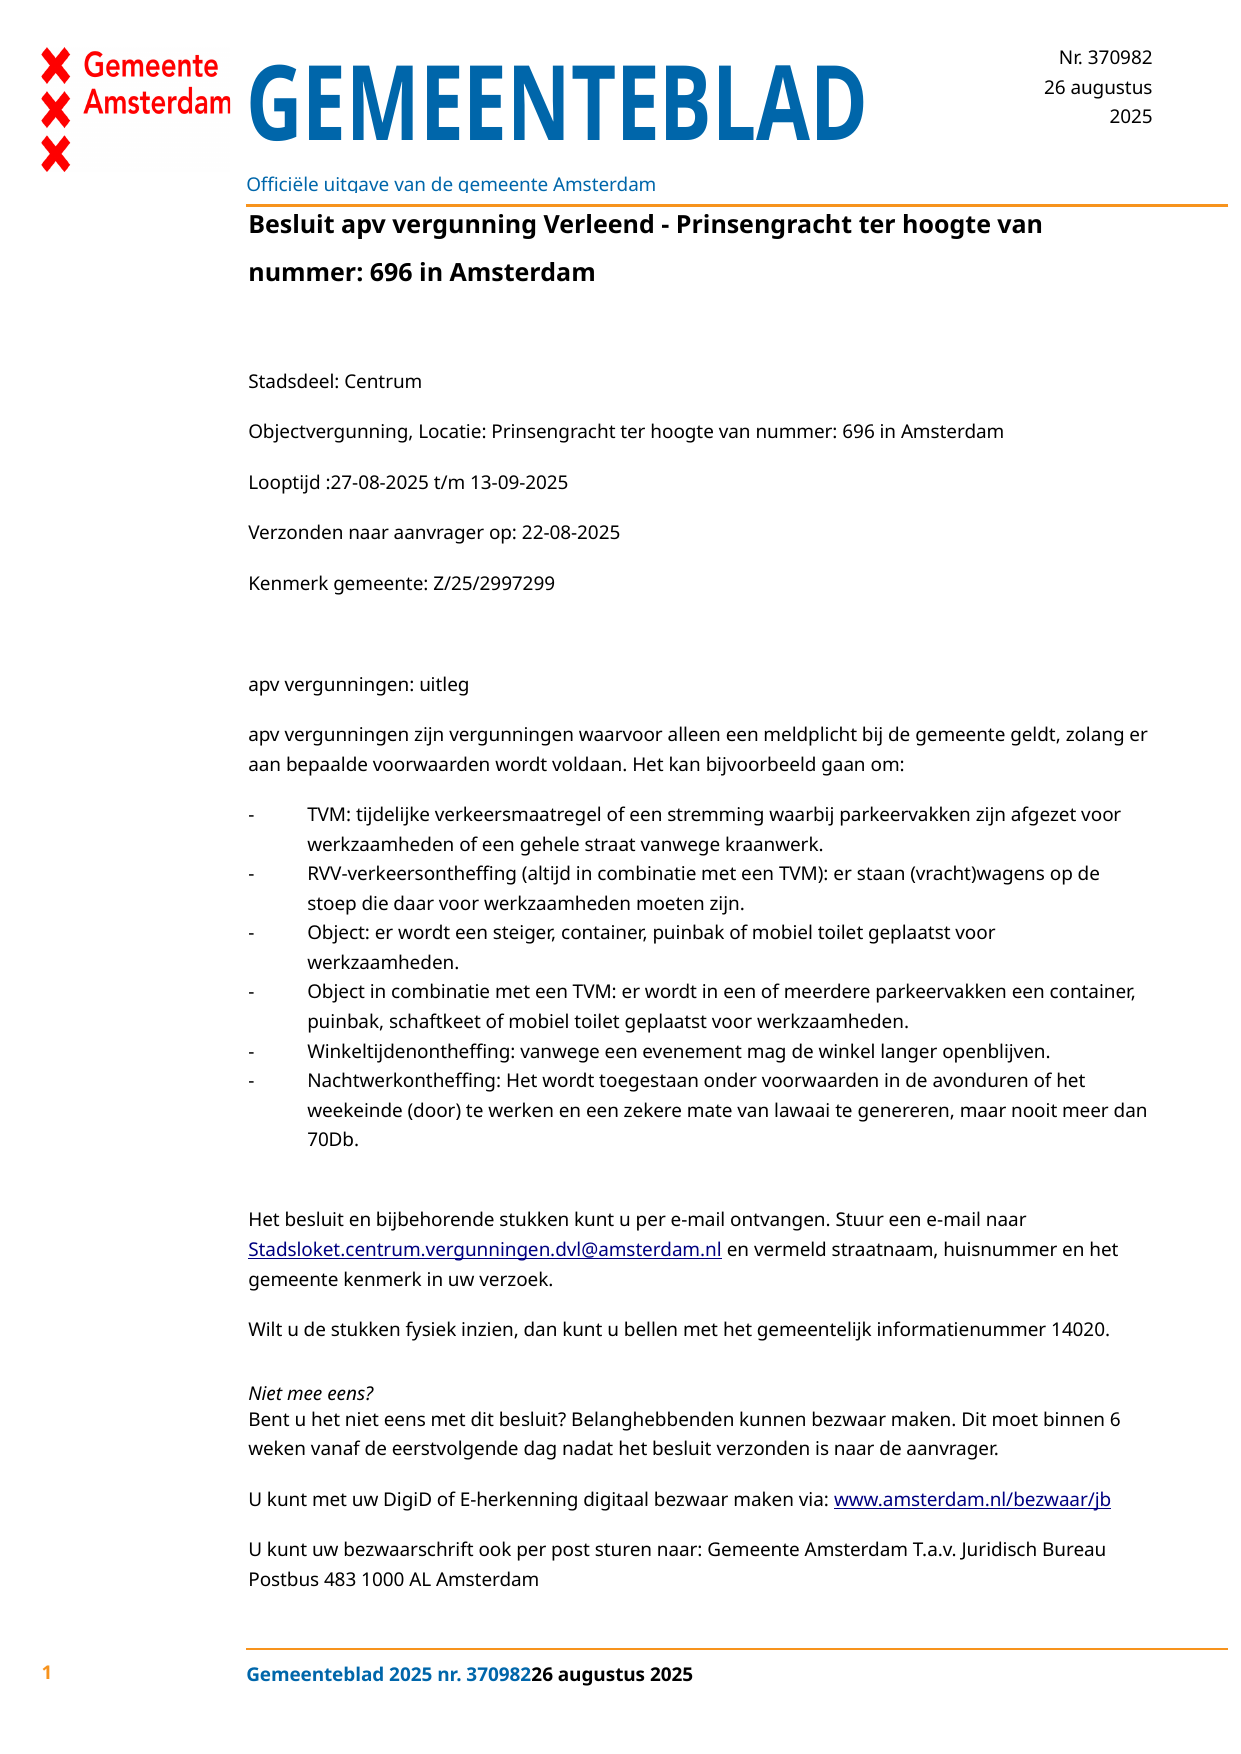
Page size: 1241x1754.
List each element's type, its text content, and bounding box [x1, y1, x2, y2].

text Bent u het niet eens met dit besluit? Belanghebbenden kunnen bezwaar maken. Dit moet binnen 6 weken vanaf de eerstvolgende dag nadat het besluit verzonden is naar de aanvrager. [248, 1406, 1152, 1461]
list Nachtwerkontheffing: Het wordt toegestaan onder voorwaarden in de avonduren of het weekeinde (door) te werken en een zekere mate van lawaai te genereren, maar nooit meer dan 70Db. [248, 1067, 1152, 1152]
text Wilt u de stukken fysiek inzien, dan kunt u bellen met het gemeentelijk informatienummer 14020. [248, 1316, 1152, 1342]
text Kenmerk gemeente: Z/25/2997299 [248, 570, 1152, 596]
text apv vergunningen zijn vergunningen waarvoor alleen een meldplicht bij de gemeente geldt, zolang er aan bepaalde voorwaarden wordt voldaan. Het kan bijvoorbeeld gaan om: [248, 721, 1152, 777]
text apv vergunningen: uitleg [248, 671, 1152, 697]
text U kunt met uw DigiD of E-herkenning digitaal bezwaar maken via: www.amsterdam.nl/bezwaar/jb [248, 1486, 1152, 1512]
list Object in combinatie met een TVM: er wordt in een of meerdere parkeervakken een container, puinbak, schaftkeet of mobiel toilet geplaatst voor werkzaamheden. [248, 979, 1152, 1034]
list Winkeltijdenontheffing: vanwege een evenement mag de winkel langer openblijven. [248, 1038, 1152, 1064]
text Looptijd :27-08-2025 t/m 13-09-2025 [248, 469, 1152, 495]
list Object: er wordt een steiger, container, puinbak of mobiel toilet geplaatst voor werkzaamheden. [248, 919, 1152, 975]
text Het besluit en bijbehorende stukken kunt u per e-mail ontvangen. Stuur een e-mail naar Stadsloket.centrum.vergunningen.dvl@amsterdam.nl en vermeld straatnaam, huisnummer en het gemeente kenmerk in uw verzoek. [248, 1207, 1152, 1292]
text Stadsdeel: Centrum [248, 368, 1152, 394]
text U kunt uw bezwaarschrift ook per post sturen naar: Gemeente Amsterdam T.a.v. Juridisch Bureau Postbus 483 1000 AL Amsterdam [248, 1536, 1152, 1592]
text Verzonden naar aanvrager op: 22-08-2025 [248, 519, 1152, 545]
text Niet mee eens? [248, 1380, 1152, 1406]
list RVV-verkeersontheffing (altijd in combinatie met een TVM): er staan (vracht)wagens op de stoep die daar voor werkzaamheden moeten zijn. [248, 860, 1152, 916]
picture [41, 47, 231, 172]
text Objectvergunning, Locatie: Prinsengracht ter hoogte van nummer: 696 in Amsterdam [248, 419, 1152, 444]
list TVM: tijdelijke verkeersmaatregel of een stremming waarbij parkeervakken zijn afgezet voor werkzaamheden of een gehele straat vanwege kraanwerk. [248, 801, 1152, 857]
text Besluit apv vergunning Verleend - Prinsengracht ter hoogte van nummer: 696 in Amsterdam [248, 207, 1152, 288]
